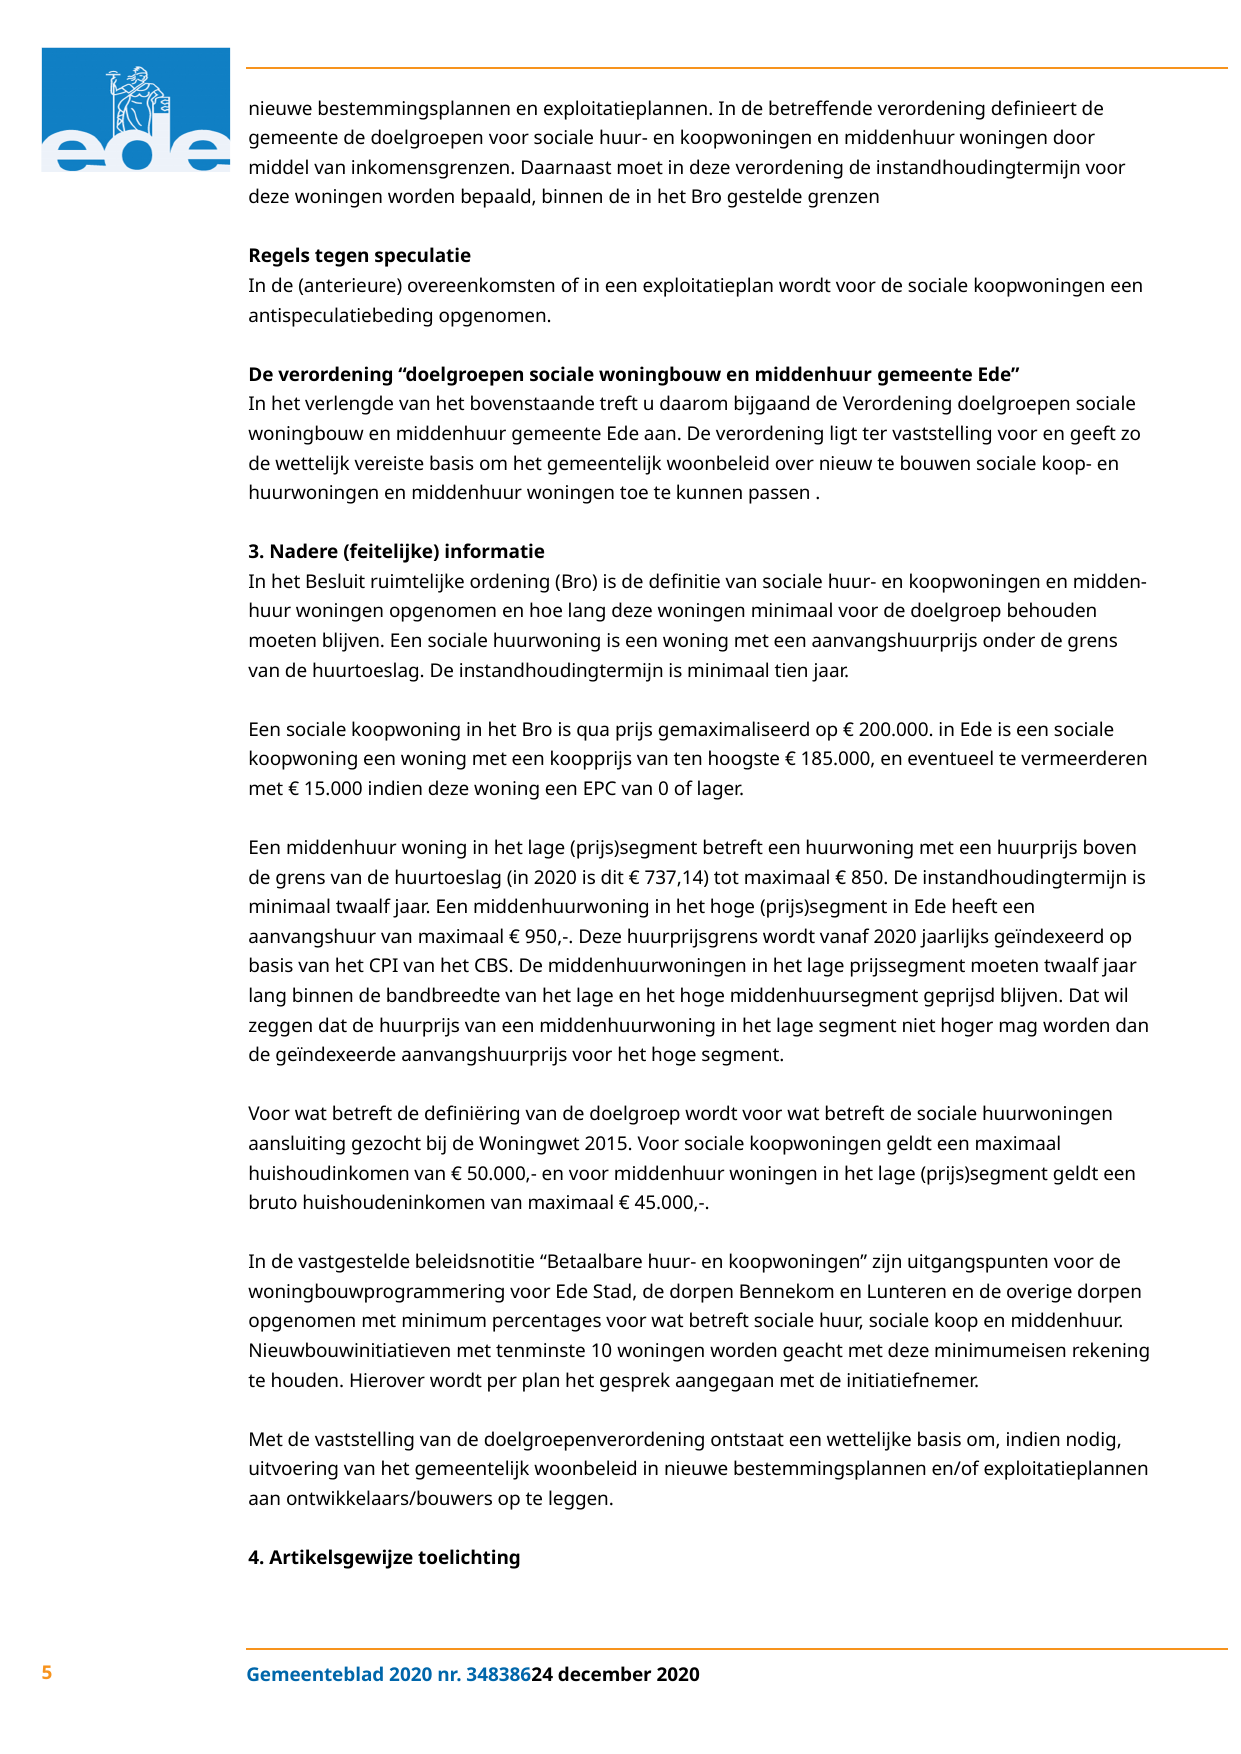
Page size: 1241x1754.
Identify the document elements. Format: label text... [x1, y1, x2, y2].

text In de vastgestelde beleidsnotitie “Betaalbare huur- en koopwoningen” zijn uitgangspunten voor de woningbouwprogrammering voor Ede Stad, de dorpen Bennekom en Lunteren en de overige dorpen opgenomen met minimum percentages voor wat betreft sociale huur, sociale koop en middenhuur. Nieuwbouwinitiatieven met tenminste 10 woningen worden geacht met deze minimumeisen rekening te houden. Hierover wordt per plan het gesprek aangegaan met de initiatiefnemer. [248, 1248, 1152, 1393]
text Regels tegen speculatie [248, 243, 1152, 268]
text nieuwe bestemmingsplannen en exploitatieplannen. In de betreffende verordening definieert de gemeente de doelgroepen voor sociale huur- en koopwoningen en middenhuur woningen door middel van inkomensgrenzen. Daarnaast moet in deze verordening de instandhoudingtermijn voor deze woningen worden bepaald, binnen de in het Bro gestelde grenzen [248, 95, 1152, 209]
text In het Besluit ruimtelijke ordening (Bro) is de definitie van sociale huur- en koopwoningen en midden-huur woningen opgenomen en hoe lang deze woningen minimaal voor de doelgroep behouden moeten blijven. Een sociale huurwoning is een woning met een aanvangshuurprijs onder de grens van de huurtoeslag. De instandhoudingtermijn is minimaal tien jaar. [248, 568, 1152, 683]
text Met de vaststelling van de doelgroepenverordening ontstaat een wettelijke basis om, indien nodig, uitvoering van het gemeentelijk woonbeleid in nieuwe bestemmingsplannen en/of exploitatieplannen aan ontwikkelaars/bouwers op te leggen. [248, 1426, 1152, 1511]
text In de (anterieure) overeenkomsten of in een exploitatieplan wordt voor de sociale koopwoningen een antispeculatiebeding opgenomen. [248, 272, 1152, 328]
text 4. Artikelsgewijze toelichting [248, 1544, 1152, 1570]
text Voor wat betreft de definiëring van de doelgroep wordt voor wat betreft de sociale huurwoningen aansluiting gezocht bij de Woningwet 2015. Voor sociale koopwoningen geldt een maximaal huishoudinkomen van € 50.000,- en voor middenhuur woningen in het lage (prijs)segment geldt een bruto huishoudeninkomen van maximaal € 45.000,-. [248, 1101, 1152, 1215]
text 3. Nadere (feitelijke) informatie [248, 538, 1152, 564]
text In het verlengde van het bovenstaande treft u daarom bijgaand de Verordening doelgroepen sociale woningbouw en middenhuur gemeente Ede aan. De verordening ligt ter vaststelling voor en geeft zo de wettelijk vereiste basis om het gemeentelijk woonbeleid over nieuw te bouwen sociale koop- en huurwoningen en middenhuur woningen toe te kunnen passen . [248, 391, 1152, 505]
text Een middenhuur woning in het lage (prijs)segment betreft een huurwoning met een huurprijs boven de grens van de huurtoeslag (in 2020 is dit € 737,14) tot maximaal € 850. De instandhoudingtermijn is minimaal twaalf jaar. Een middenhuurwoning in het hoge (prijs)segment in Ede heeft een aanvangshuur van maximaal € 950,-. Deze huurprijsgrens wordt vanaf 2020 jaarlijks geïndexeerd op basis van het CPI van het CBS. De middenhuurwoningen in het lage prijssegment moeten twaalf jaar lang binnen de bandbreedte van het lage en het hoge middenhuursegment geprijsd blijven. Dat wil zeggen dat de huurprijs van een middenhuurwoning in het lage segment niet hoger mag worden dan de geïndexeerde aanvangshuurprijs voor het hoge segment. [248, 834, 1152, 1067]
picture [41, 47, 231, 172]
text Een sociale koopwoning in het Bro is qua prijs gemaximaliseerd op € 200.000. in Ede is een sociale koopwoning een woning met een koopprijs van ten hoogste € 185.000, en eventueel te vermeerderen met € 15.000 indien deze woning een EPC van 0 of lager. [248, 716, 1152, 801]
text De verordening “doelgroepen sociale woningbouw en middenhuur gemeente Ede” [248, 361, 1152, 387]
